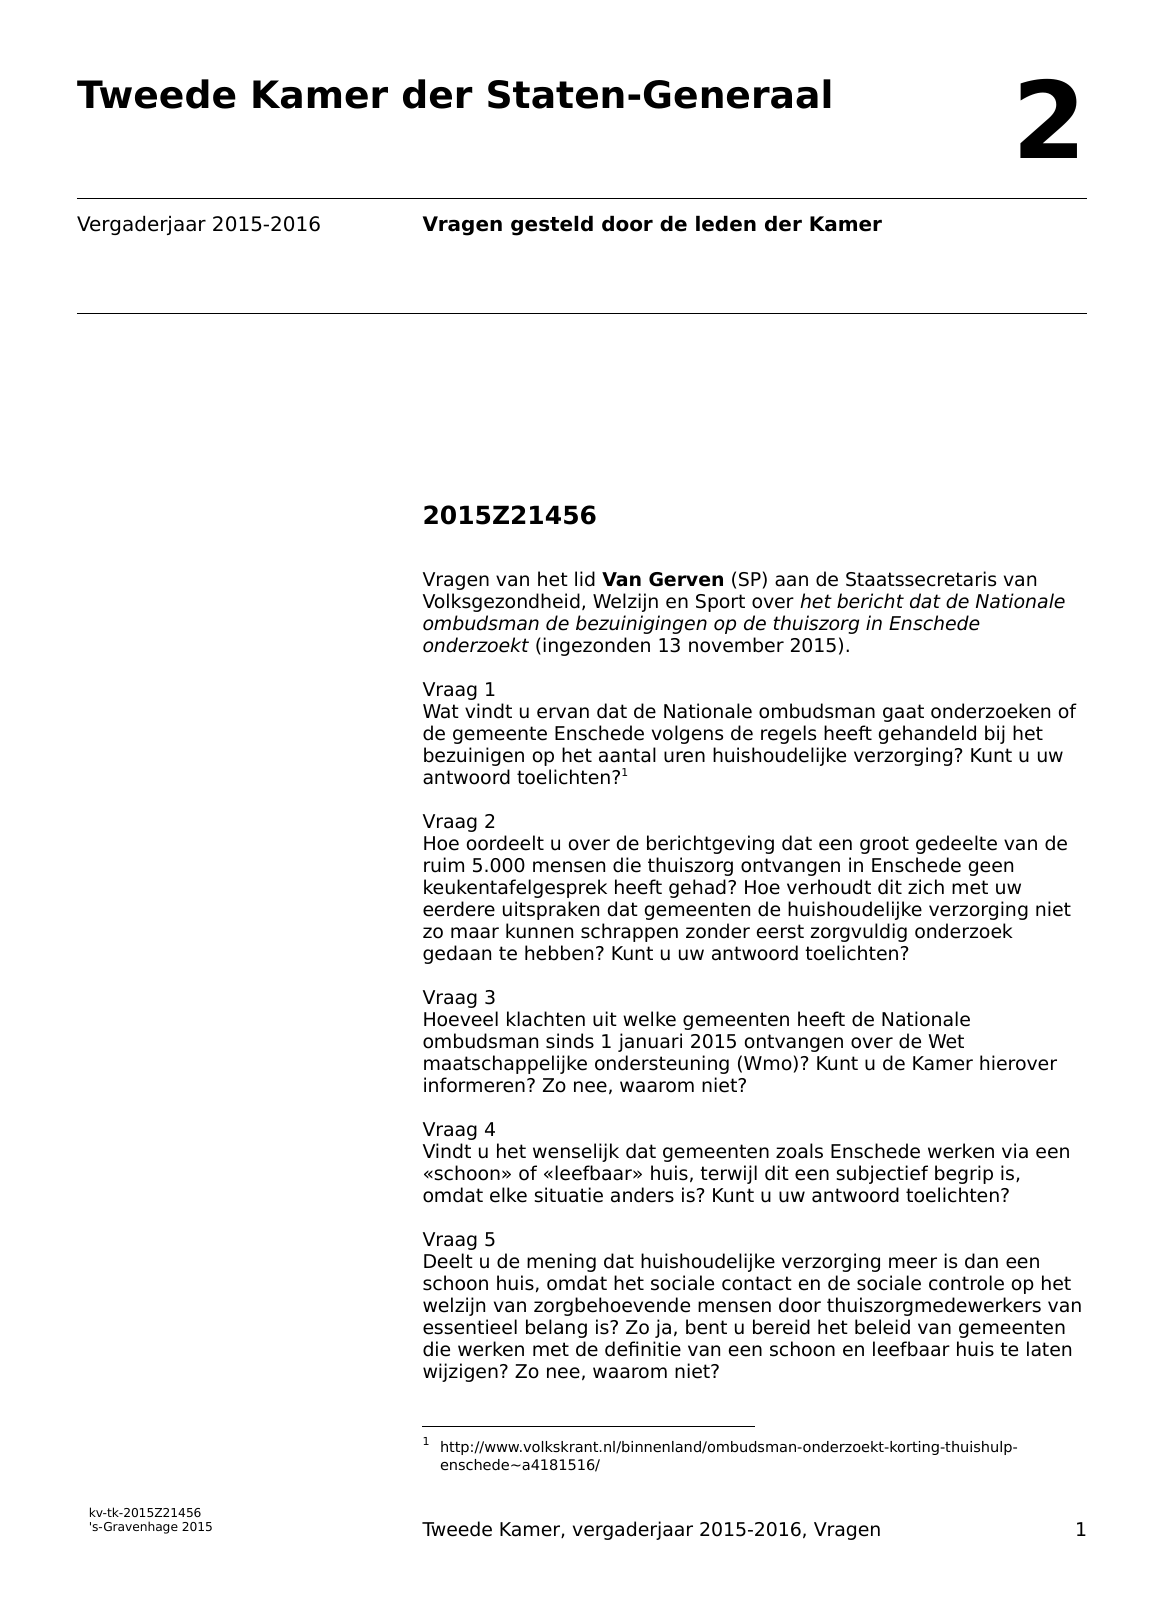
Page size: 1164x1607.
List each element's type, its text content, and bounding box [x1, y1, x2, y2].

table_cell Vragen gesteld door de leden der Kamer [422, 199, 1087, 313]
text Vraag 2 [422, 811, 1087, 833]
table_cell Vergaderjaar 2015-2016 [77, 199, 422, 313]
text Deelt u de mening dat huishoudelijke verzorging meer is dan een schoon huis, omdat het sociale contact en de sociale controle op het welzijn van zorgbehoevende mensen door thuiszorgmedewerkers van essentieel belang is? Zo ja, bent u bereid het beleid van gemeenten die werken met de definitie van een schoon en leefbaar huis te laten wijzigen? Zo nee, waarom niet? [422, 1251, 1087, 1383]
text http://www.volkskrant.nl/binnenland/ombudsman-onderzoekt-korting-thuishulp-enschede~a4181516/ [422, 1435, 1087, 1474]
text Vragen van het lid Van Gerven (SP) aan de Staatssecretaris van Volksgezondheid, Welzijn en Sport over het bericht dat de Nationale ombudsman de bezuinigingen op de thuiszorg in Enschede onderzoekt (ingezonden 13 november 2015). [422, 569, 1087, 657]
text kv-tk-2015Z21456 [88, 1506, 323, 1520]
text 's-Gravenhage 2015 [88, 1520, 323, 1534]
table_header 2 [886, 59, 1087, 198]
text Vindt u het wenselijk dat gemeenten zoals Enschede werken via een «schoon» of «leefbaar» huis, terwijl dit een subjectief begrip is, omdat elke situatie anders is? Kunt u uw antwoord toelichten? [422, 1141, 1087, 1207]
text Vraag 5 [422, 1229, 1087, 1251]
text Vraag 3 [422, 987, 1087, 1009]
table_header Tweede Kamer der Staten-Generaal [77, 59, 886, 198]
text Vraag 1 [422, 679, 1087, 701]
text Wat vindt u ervan dat de Nationale ombudsman gaat onderzoeken of de gemeente Enschede volgens de regels heeft gehandeld bij het bezuinigen op het aantal uren huishoudelijke verzorging? Kunt u uw antwoord toelichten? [422, 701, 1087, 789]
text 2015Z21456 [422, 501, 1087, 531]
text Hoeveel klachten uit welke gemeenten heeft de Nationale ombudsman sinds 1 januari 2015 ontvangen over de Wet maatschappelijke ondersteuning (Wmo)? Kunt u de Kamer hierover informeren? Zo nee, waarom niet? [422, 1009, 1087, 1097]
text Vraag 4 [422, 1119, 1087, 1141]
text Hoe oordeelt u over de berichtgeving dat een groot gedeelte van de ruim 5.000 mensen die thuiszorg ontvangen in Enschede geen keukentafelgesprek heeft gehad? Hoe verhoudt dit zich met uw eerdere uitspraken dat gemeenten de huishoudelijke verzorging niet zo maar kunnen schrappen zonder eerst zorgvuldig onderzoek gedaan te hebben? Kunt u uw antwoord toelichten? [422, 833, 1087, 965]
